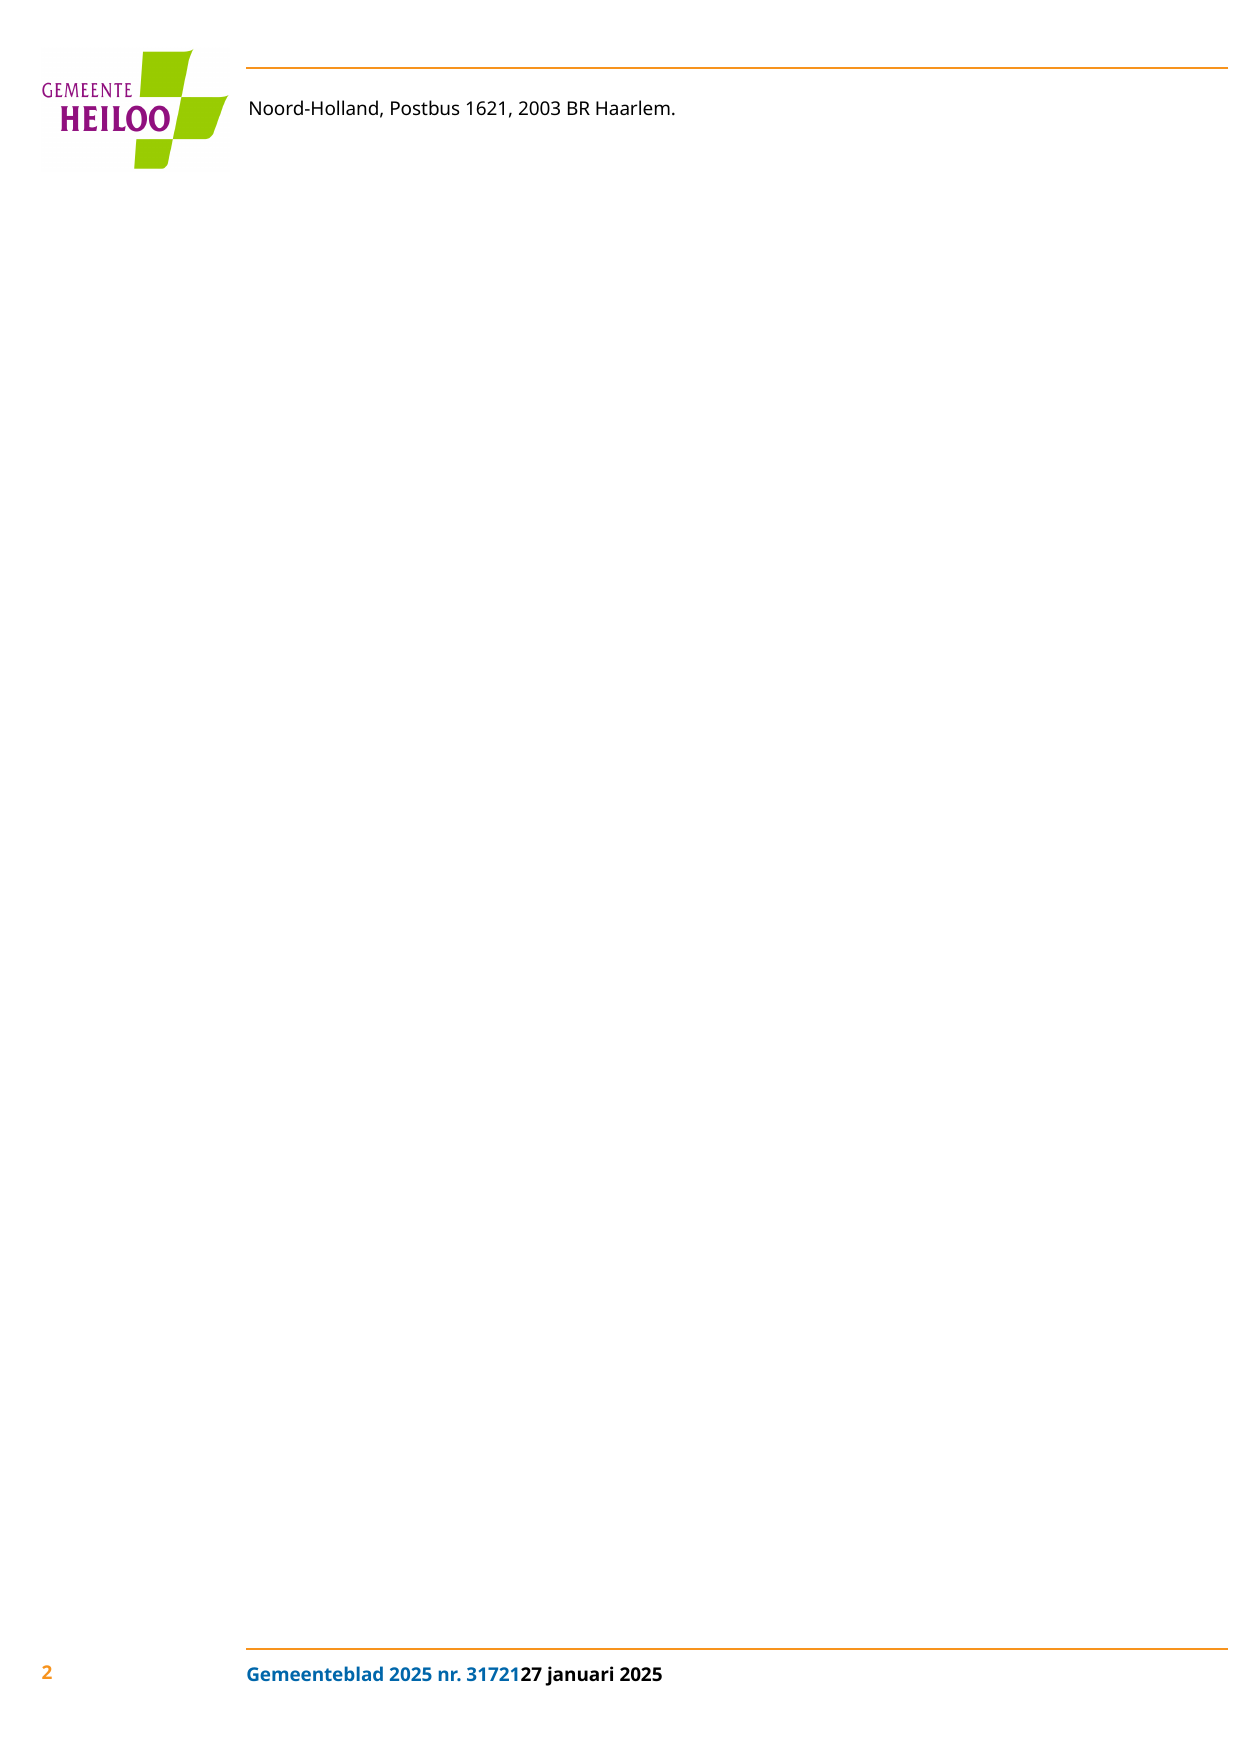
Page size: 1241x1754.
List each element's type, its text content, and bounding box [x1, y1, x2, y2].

text Noord-Holland, Postbus 1621, 2003 BR Haarlem. [248, 95, 1152, 121]
picture [41, 47, 231, 172]
